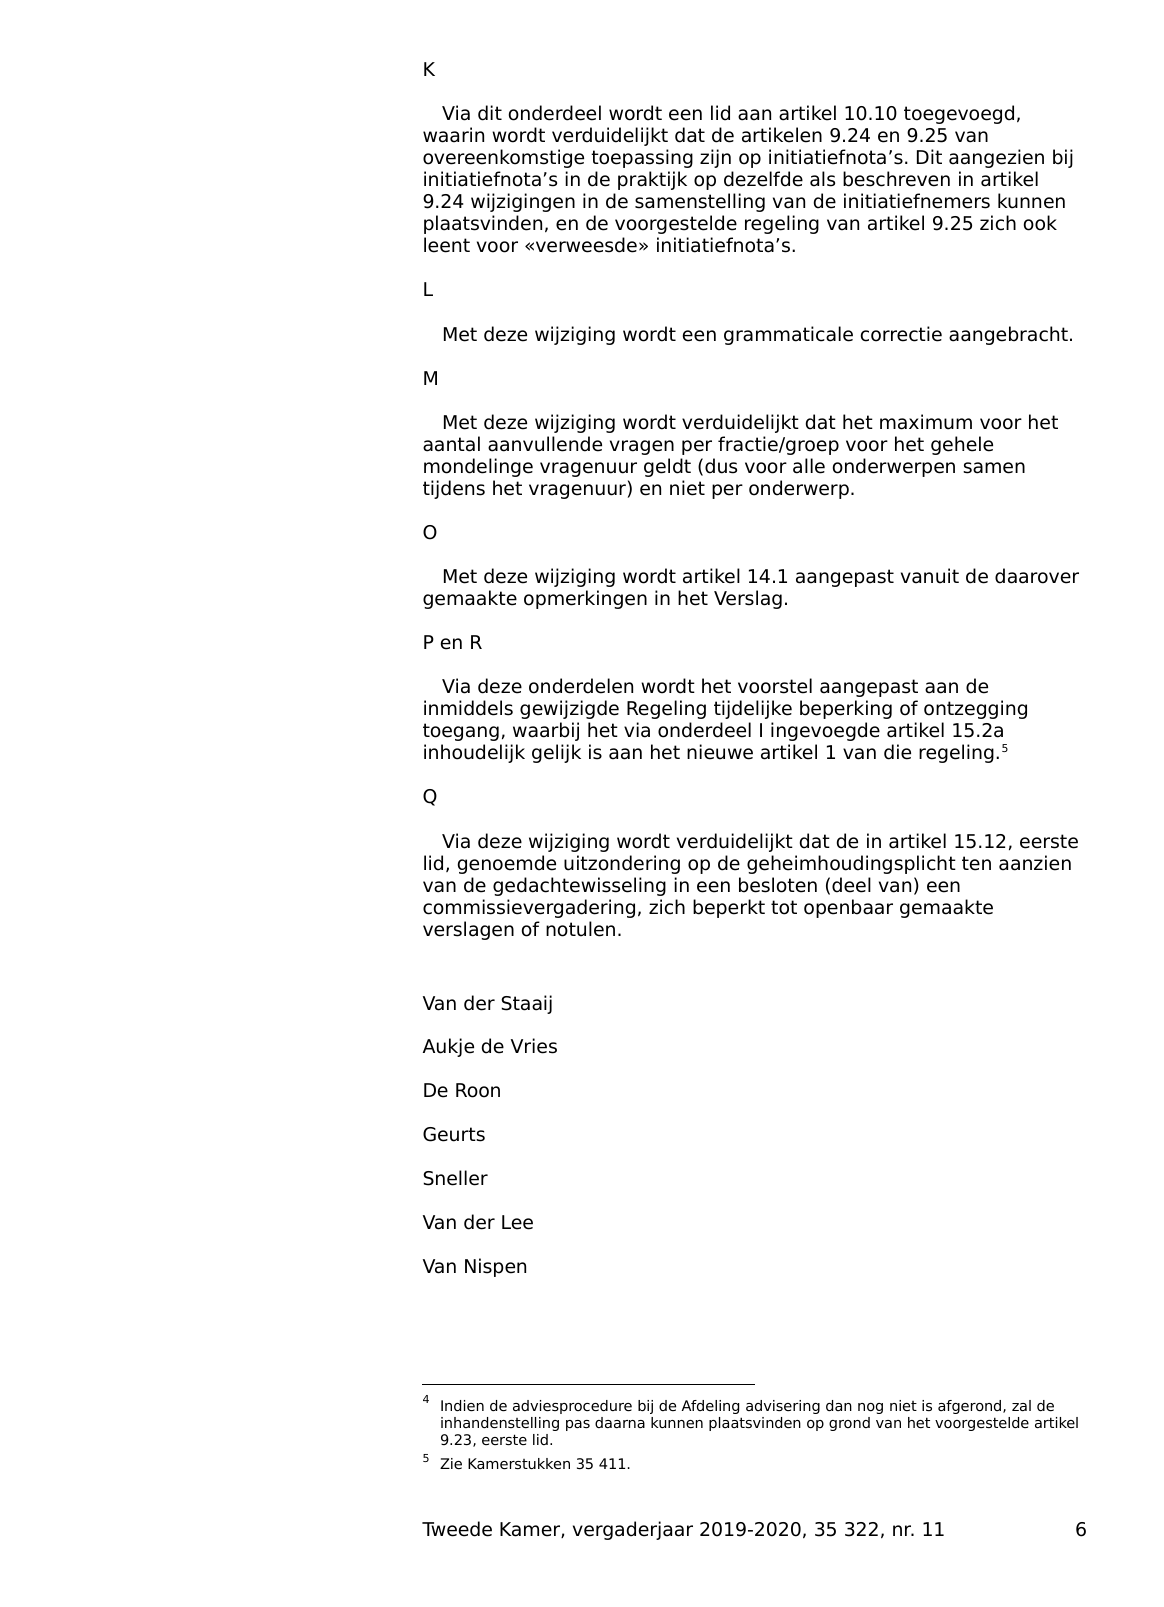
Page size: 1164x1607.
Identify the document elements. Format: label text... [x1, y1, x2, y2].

text Via deze onderdelen wordt het voorstel aangepast aan de inmiddels gewijzigde Regeling tijdelijke beperking of ontzegging toegang, waarbij het via onderdeel I ingevoegde artikel 15.2a inhoudelijk gelijk is aan het nieuwe artikel 1 van die regeling. [422, 676, 1087, 764]
subtitle L [422, 279, 1087, 301]
text Zie Kamerstukken 35 411. [422, 1452, 1087, 1474]
text Via dit onderdeel wordt een lid aan artikel 10.10 toegevoegd, waarin wordt verduidelijkt dat de artikelen 9.24 en 9.25 van overeenkomstige toepassing zijn op initiatiefnota’s. Dit aangezien bij initiatiefnota’s in de praktijk op dezelfde als beschreven in artikel 9.24 wijzigingen in de samenstelling van de initiatiefnemers kunnen plaatsvinden, en de voorgestelde regeling van artikel 9.25 zich ook leent voor «verweesde» initiatiefnota’s. [422, 103, 1087, 257]
subtitle O [422, 522, 1087, 544]
subtitle P en R [422, 632, 1087, 654]
text Met deze wijziging wordt een grammaticale correctie aangebracht. [422, 323, 1087, 345]
text Van der Staaij Aukje de Vries De Roon Geurts Sneller Van der Lee Van Nispen [422, 971, 1087, 1300]
text Met deze wijziging wordt verduidelijkt dat het maximum voor het aantal aanvullende vragen per fractie/groep voor het gehele mondelinge vragenuur geldt (dus voor alle onderwerpen samen tijdens het vragenuur) en niet per onderwerp. [422, 412, 1087, 500]
text Met deze wijziging wordt artikel 14.1 aangepast vanuit de daarover gemaakte opmerkingen in het Verslag. [422, 566, 1087, 610]
subtitle Q [422, 786, 1087, 808]
subtitle K [422, 59, 1087, 81]
text Indien de adviesprocedure bij de Afdeling advisering dan nog niet is afgerond, zal de inhandenstelling pas daarna kunnen plaatsvinden op grond van het voorgestelde artikel 9.23, eerste lid. [422, 1393, 1087, 1449]
subtitle M [422, 368, 1087, 389]
text Via deze wijziging wordt verduidelijkt dat de in artikel 15.12, eerste lid, genoemde uitzondering op de geheimhoudingsplicht ten aanzien van de gedachtewisseling in een besloten (deel van) een commissievergadering, zich beperkt tot openbaar gemaakte verslagen of notulen. [422, 831, 1087, 941]
